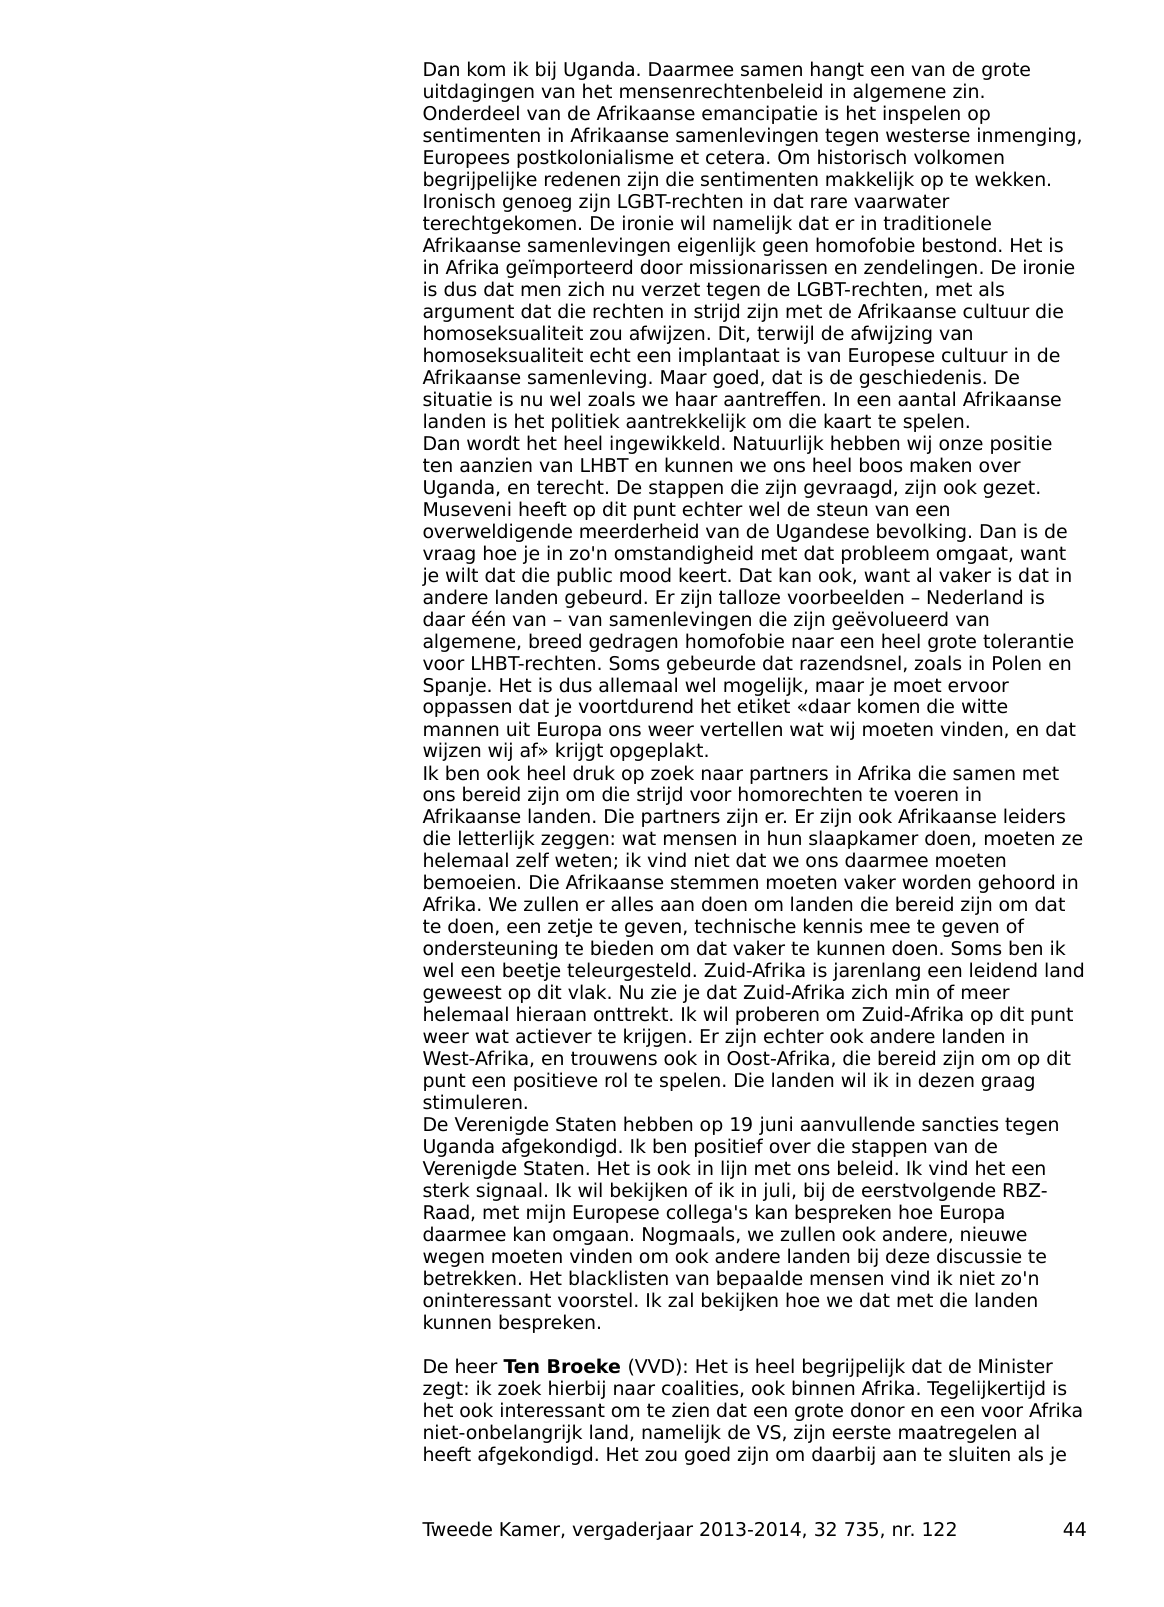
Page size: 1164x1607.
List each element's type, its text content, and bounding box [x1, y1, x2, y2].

text Dan kom ik bij Uganda. Daarmee samen hangt een van de grote uitdagingen van het mensenrechtenbeleid in algemene zin. Onderdeel van de Afrikaanse emancipatie is het inspelen op sentimenten in Afrikaanse samenlevingen tegen westerse inmenging, Europees postkolonialisme et cetera. Om historisch volkomen begrijpelijke redenen zijn die sentimenten makkelijk op te wekken. Ironisch genoeg zijn LGBT-rechten in dat rare vaarwater terechtgekomen. De ironie wil namelijk dat er in traditionele Afrikaanse samenlevingen eigenlijk geen homofobie bestond. Het is in Afrika geïmporteerd door missionarissen en zendelingen. De ironie is dus dat men zich nu verzet tegen de LGBT-rechten, met als argument dat die rechten in strijd zijn met de Afrikaanse cultuur die homoseksualiteit zou afwijzen. Dit, terwijl de afwijzing van homoseksualiteit echt een implantaat is van Europese cultuur in de Afrikaanse samenleving. Maar goed, dat is de geschiedenis. De situatie is nu wel zoals we haar aantreffen. In een aantal Afrikaanse landen is het politiek aantrekkelijk om die kaart te spelen. [422, 59, 1087, 433]
text Dan wordt het heel ingewikkeld. Natuurlijk hebben wij onze positie ten aanzien van LHBT en kunnen we ons heel boos maken over Uganda, en terecht. De stappen die zijn gevraagd, zijn ook gezet. Museveni heeft op dit punt echter wel de steun van een overweldigende meerderheid van de Ugandese bevolking. Dan is de vraag hoe je in zo'n omstandigheid met dat probleem omgaat, want je wilt dat die public mood keert. Dat kan ook, want al vaker is dat in andere landen gebeurd. Er zijn talloze voorbeelden – Nederland is daar één van – van samenlevingen die zijn geëvolueerd van algemene, breed gedragen homofobie naar een heel grote tolerantie voor LHBT-rechten. Soms gebeurde dat razendsnel, zoals in Polen en Spanje. Het is dus allemaal wel mogelijk, maar je moet ervoor oppassen dat je voortdurend het etiket «daar komen die witte mannen uit Europa ons weer vertellen wat wij moeten vinden, en dat wijzen wij af» krijgt opgeplakt. [422, 433, 1087, 762]
text Ik ben ook heel druk op zoek naar partners in Afrika die samen met ons bereid zijn om die strijd voor homorechten te voeren in Afrikaanse landen. Die partners zijn er. Er zijn ook Afrikaanse leiders die letterlijk zeggen: wat mensen in hun slaapkamer doen, moeten ze helemaal zelf weten; ik vind niet dat we ons daarmee moeten bemoeien. Die Afrikaanse stemmen moeten vaker worden gehoord in Afrika. We zullen er alles aan doen om landen die bereid zijn om dat te doen, een zetje te geven, technische kennis mee te geven of ondersteuning te bieden om dat vaker te kunnen doen. Soms ben ik wel een beetje teleurgesteld. Zuid-Afrika is jarenlang een leidend land geweest op dit vlak. Nu zie je dat Zuid-Afrika zich min of meer helemaal hieraan onttrekt. Ik wil proberen om Zuid-Afrika op dit punt weer wat actiever te krijgen. Er zijn echter ook andere landen in West-Afrika, en trouwens ook in Oost-Afrika, die bereid zijn om op dit punt een positieve rol te spelen. Die landen wil ik in dezen graag stimuleren. [422, 762, 1087, 1114]
text De heer Ten Broeke (VVD): Het is heel begrijpelijk dat de Minister zegt: ik zoek hierbij naar coalities, ook binnen Afrika. Tegelijkertijd is het ook interessant om te zien dat een grote donor en een voor Afrika niet-onbelangrijk land, namelijk de VS, zijn eerste maatregelen al heeft afgekondigd. Het zou goed zijn om daarbij aan te sluiten als je [422, 1356, 1087, 1466]
text De Verenigde Staten hebben op 19 juni aanvullende sancties tegen Uganda afgekondigd. Ik ben positief over die stappen van de Verenigde Staten. Het is ook in lijn met ons beleid. Ik vind het een sterk signaal. Ik wil bekijken of ik in juli, bij de eerstvolgende RBZ-Raad, met mijn Europese collega's kan bespreken hoe Europa daarmee kan omgaan. Nogmaals, we zullen ook andere, nieuwe wegen moeten vinden om ook andere landen bij deze discussie te betrekken. Het blacklisten van bepaalde mensen vind ik niet zo'n oninteressant voorstel. Ik zal bekijken hoe we dat met die landen kunnen bespreken. [422, 1114, 1087, 1334]
